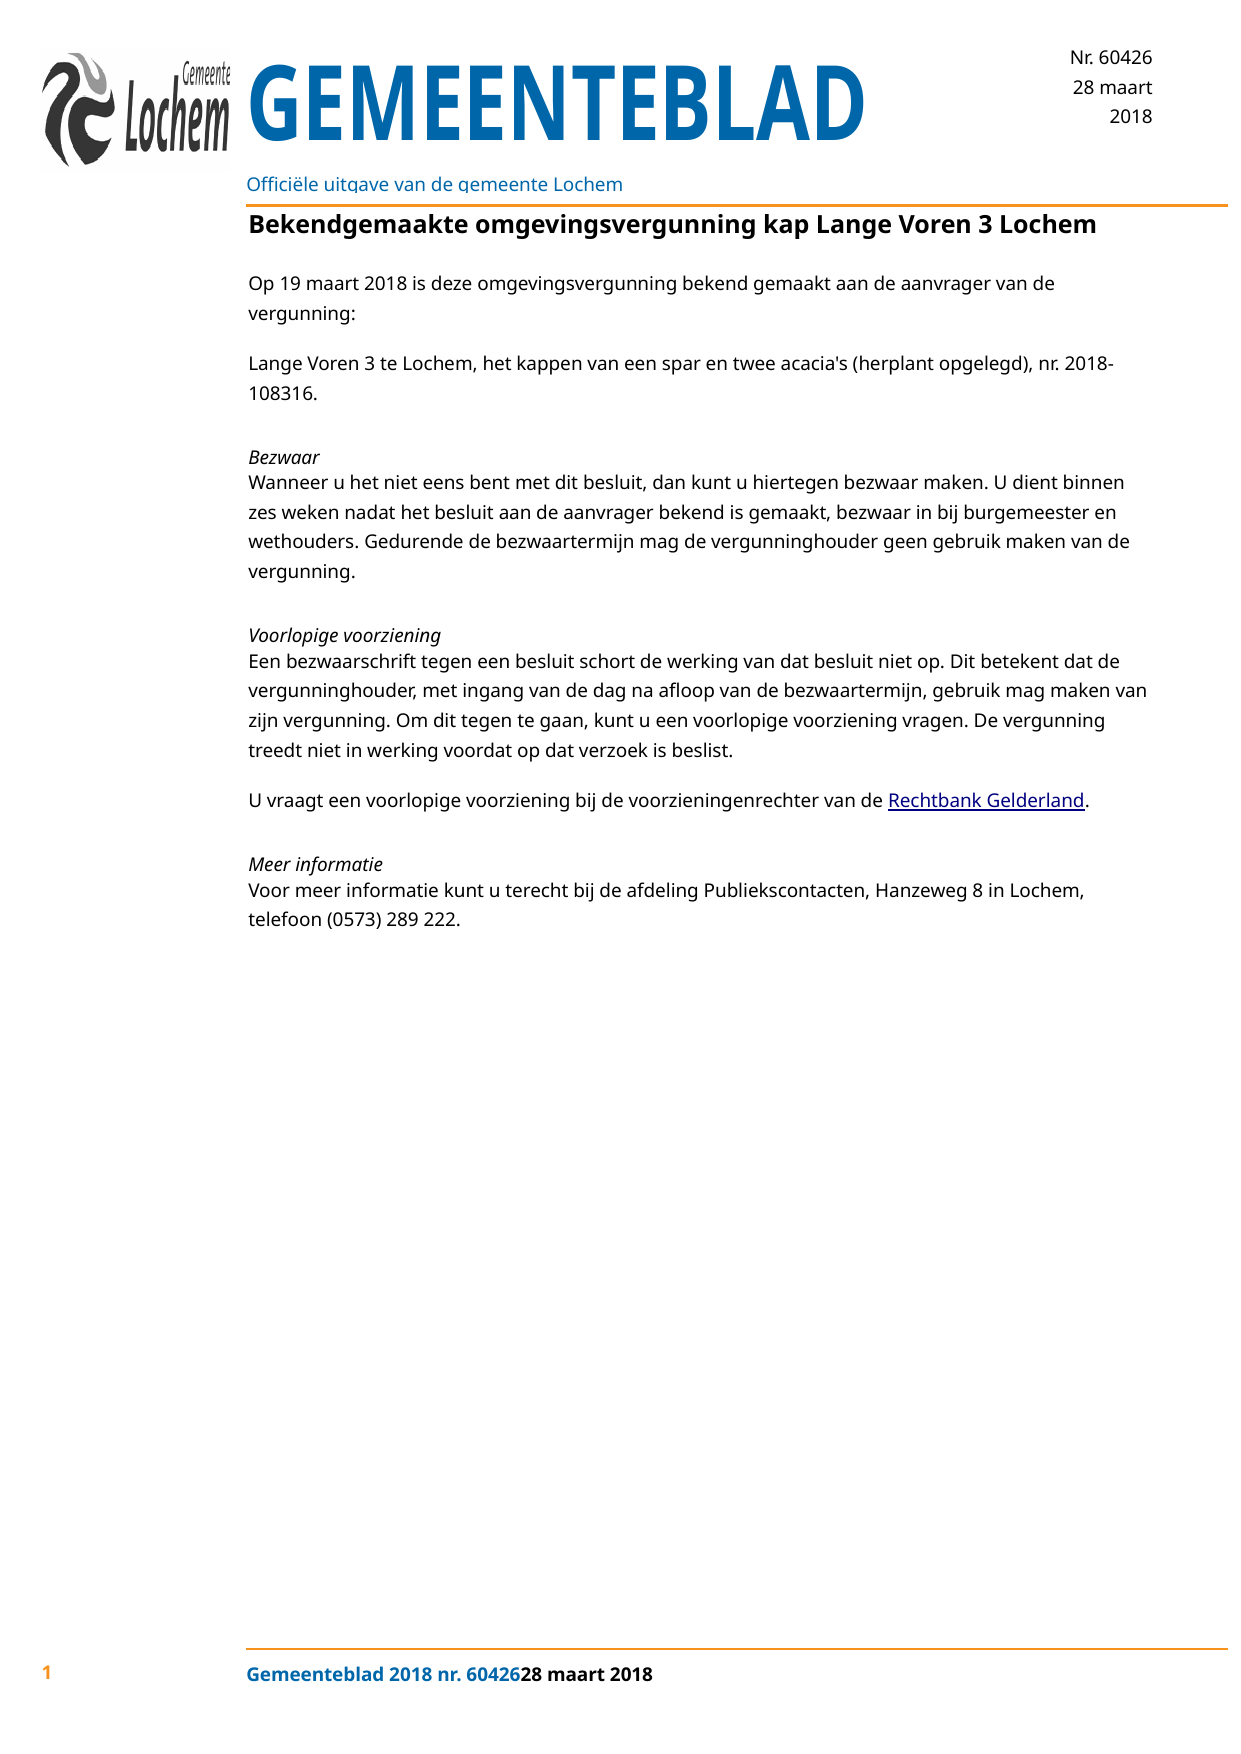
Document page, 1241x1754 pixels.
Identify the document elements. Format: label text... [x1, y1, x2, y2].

text U vraagt een voorlopige voorziening bij de voorzieningenrechter van de Rechtbank Gelderland. [248, 787, 1152, 813]
text Voorlopige voorziening [248, 622, 1152, 648]
text Bekendgemaakte omgevingsvergunning kap Lange Voren 3 Lochem [248, 207, 1152, 241]
text Meer informatie [248, 851, 1152, 877]
text Lange Voren 3 te Lochem, het kappen van een spar en twee acacia's (herplant opgelegd), nr. 2018-108316. [248, 350, 1152, 406]
text Op 19 maart 2018 is deze omgevingsvergunning bekend gemaakt aan de aanvrager van de vergunning: [248, 270, 1152, 326]
text Een bezwaarschrift tegen een besluit schort de werking van dat besluit niet op. Dit betekent dat de vergunninghouder, met ingang van de dag na afloop van de bezwaartermijn, gebruik mag maken van zijn vergunning. Om dit tegen te gaan, kunt u een voorlopige voorziening vragen. De vergunning treedt niet in werking voordat op dat verzoek is beslist. [248, 648, 1152, 762]
text Bezwaar [248, 444, 1152, 469]
text Voor meer informatie kunt u terecht bij de afdeling Publiekscontacten, Hanzeweg 8 in Lochem, telefoon (0573) 289 222. [248, 877, 1152, 932]
picture [41, 47, 231, 172]
text Wanneer u het niet eens bent met dit besluit, dan kunt u hiertegen bezwaar maken. U dient binnen zes weken nadat het besluit aan de aanvrager bekend is gemaakt, bezwaar in bij burgemeester en wethouders. Gedurende de bezwaartermijn mag de vergunninghouder geen gebruik maken van de vergunning. [248, 469, 1152, 584]
